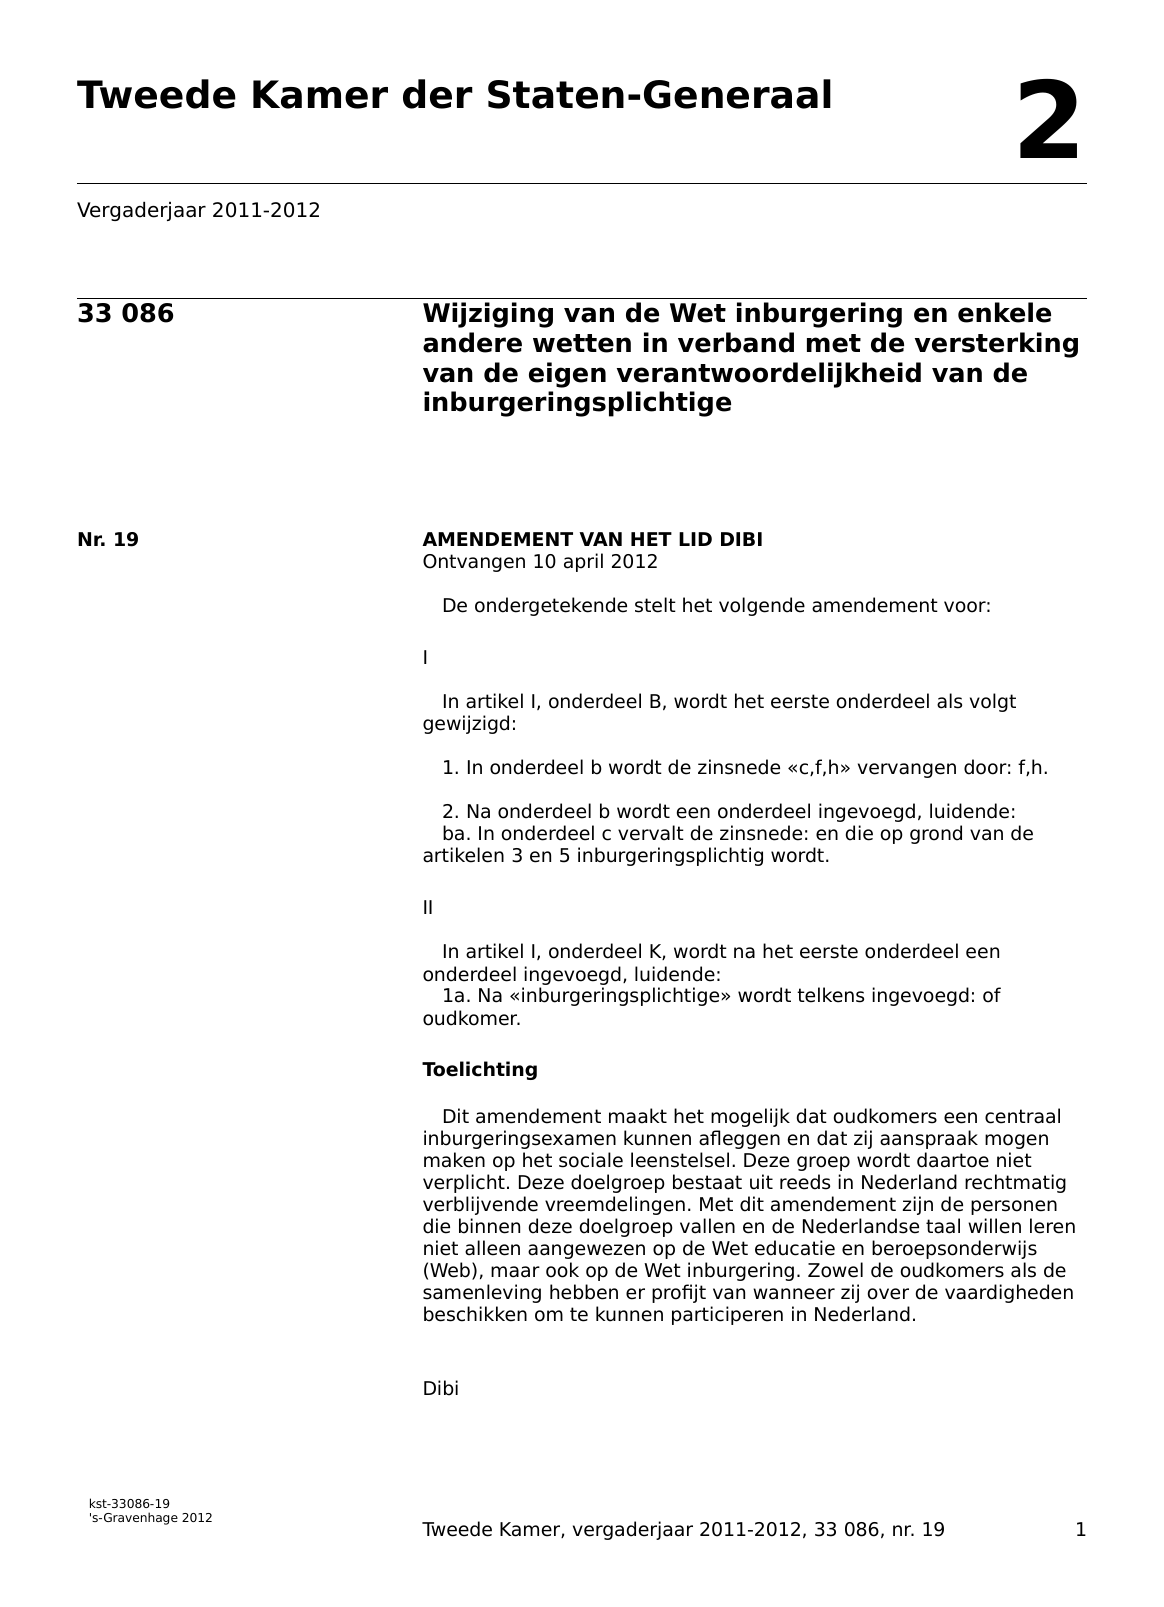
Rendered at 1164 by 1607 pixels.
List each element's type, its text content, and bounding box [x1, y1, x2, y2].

text In artikel I, onderdeel K, wordt na het eerste onderdeel een onderdeel ingevoegd, luidende: [422, 941, 1087, 985]
text 1a. Na «inburgeringsplichtige» wordt telkens ingevoegd: of oudkomer. [422, 985, 1087, 1029]
text kst-33086-19 [88, 1497, 323, 1511]
text 1. In onderdeel b wordt de zinsnede «c,f,h» vervangen door: f,h. [422, 757, 1087, 779]
text Ontvangen 10 april 2012 [422, 551, 1087, 573]
subtitle I [422, 647, 1087, 669]
text De ondergetekende stelt het volgende amendement voor: [422, 595, 1087, 617]
subtitle Nr. 19 AMENDEMENT VAN HET LID DIBI [77, 529, 1087, 551]
text Dibi [422, 1356, 1087, 1400]
subtitle 33 086 Wijziging van de Wet inburgering en enkele andere wetten in verband met de versterking van de eigen verantwoordelijkheid van de inburgeringsplichtige [77, 299, 1087, 418]
text 's-Gravenhage 2012 [88, 1511, 323, 1525]
table_header 2 [886, 59, 1087, 183]
table_cell Vergaderjaar 2011-2012 [77, 184, 1087, 298]
subtitle II [422, 897, 1087, 919]
subtitle Toelichting [422, 1059, 1087, 1081]
text 2. Na onderdeel b wordt een onderdeel ingevoegd, luidende: [422, 801, 1087, 823]
text ba. In onderdeel c vervalt de zinsnede: en die op grond van de artikelen 3 en 5 inburgeringsplichtig wordt. [422, 823, 1087, 867]
text In artikel I, onderdeel B, wordt het eerste onderdeel als volgt gewijzigd: [422, 691, 1087, 735]
text Dit amendement maakt het mogelijk dat oudkomers een centraal inburgeringsexamen kunnen afleggen en dat zij aanspraak mogen maken op het sociale leenstelsel. Deze groep wordt daartoe niet verplicht. Deze doelgroep bestaat uit reeds in Nederland rechtmatig verblijvende vreemdelingen. Met dit amendement zijn de personen die binnen deze doelgroep vallen en de Nederlandse taal willen leren niet alleen aangewezen op de Wet educatie en beroepsonderwijs (Web), maar ook op de Wet inburgering. Zowel de oudkomers als de samenleving hebben er profijt van wanneer zij over de vaardigheden beschikken om te kunnen participeren in Nederland. [422, 1106, 1087, 1326]
table_header Tweede Kamer der Staten-Generaal [77, 59, 886, 183]
